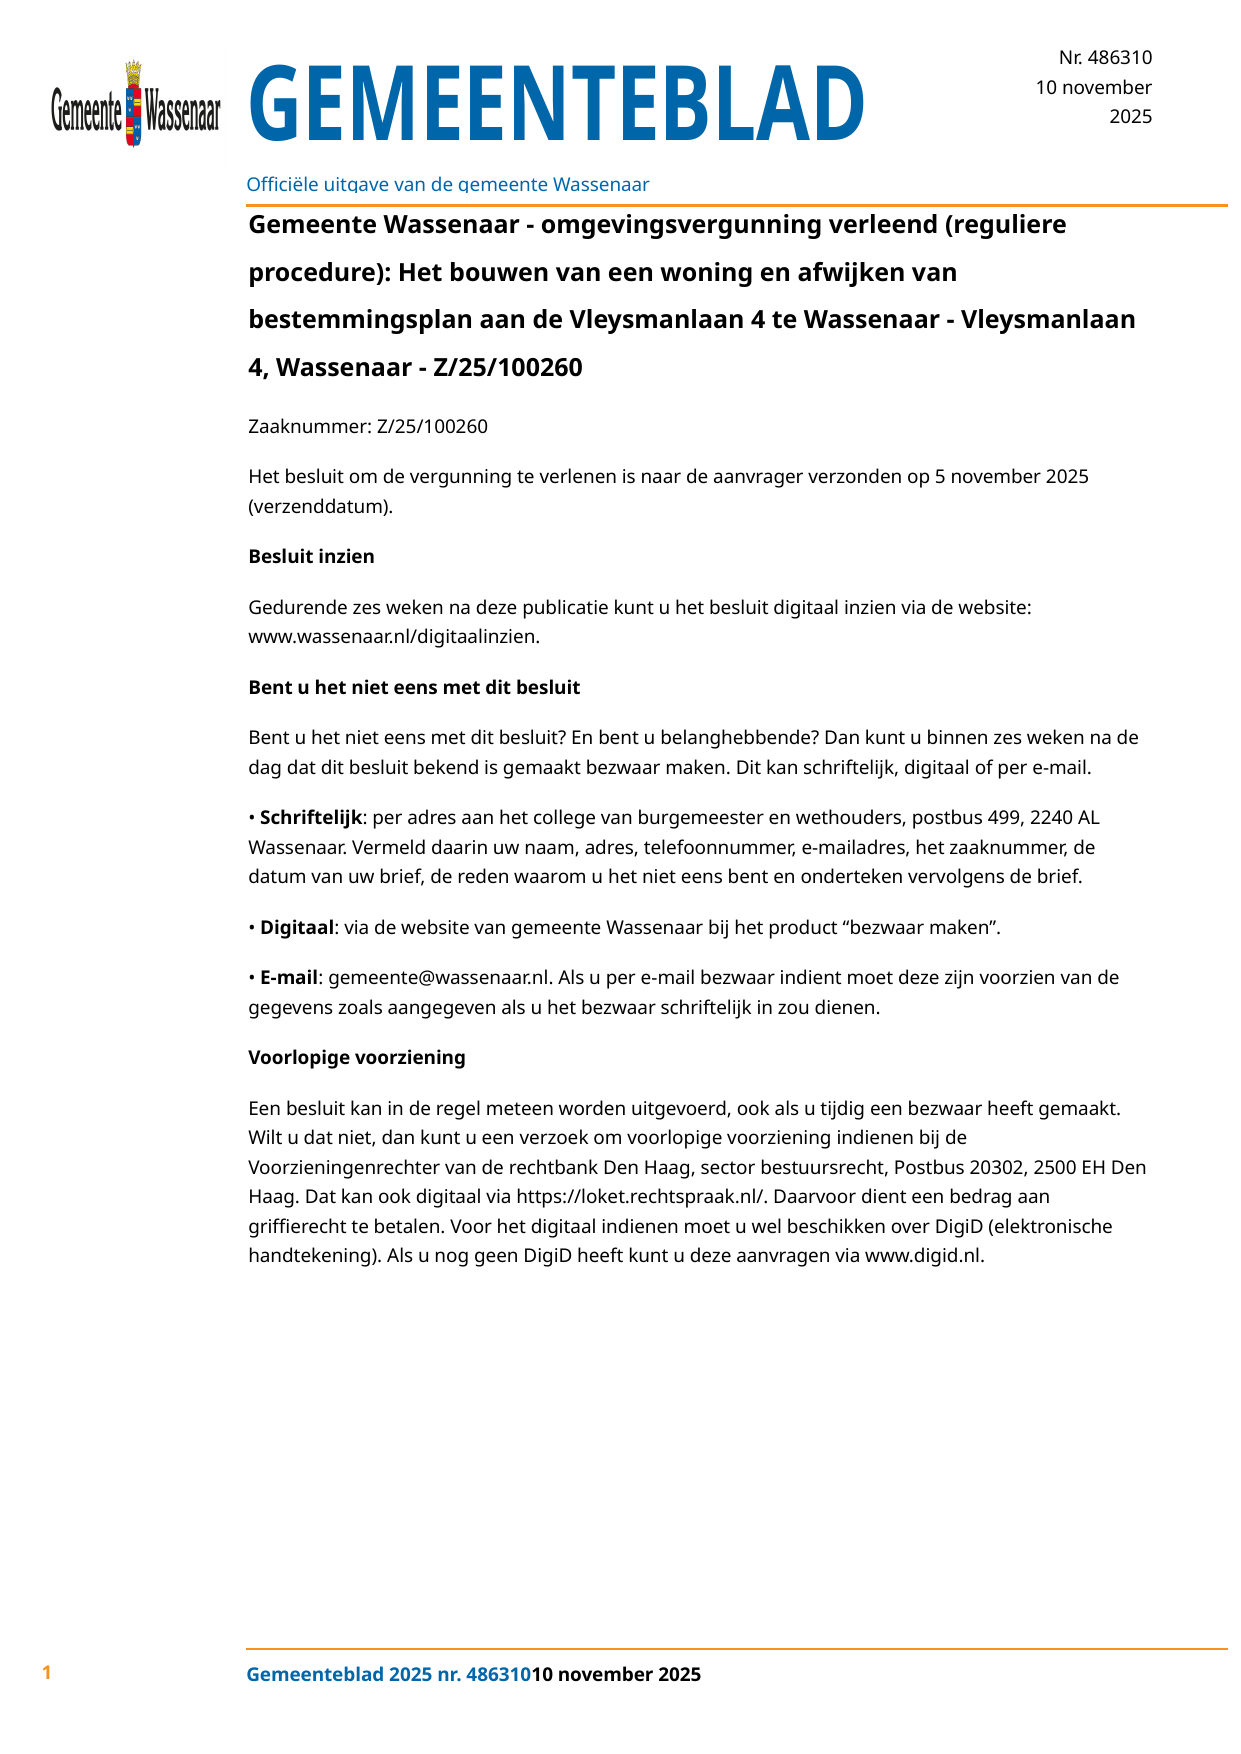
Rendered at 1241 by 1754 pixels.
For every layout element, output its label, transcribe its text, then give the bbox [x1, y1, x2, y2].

picture [41, 47, 231, 172]
text Zaaknummer: Z/25/100260 [248, 413, 1152, 439]
text Bent u het niet eens met dit besluit? En bent u belanghebbende? Dan kunt u binnen zes weken na de dag dat dit besluit bekend is gemaakt bezwaar maken. Dit kan schriftelijk, digitaal of per e-mail. [248, 724, 1152, 780]
text • E-mail: gemeente@wassenaar.nl. Als u per e-mail bezwaar indient moet deze zijn voorzien van de gegevens zoals aangegeven als u het bezwaar schriftelijk in zou dienen. [248, 964, 1152, 1020]
text Bent u het niet eens met dit besluit [248, 674, 1152, 700]
text • Digitaal: via de website van gemeente Wassenaar bij het product “bezwaar maken”. [248, 914, 1152, 940]
text Een besluit kan in de regel meteen worden uitgevoerd, ook als u tijdig een bezwaar heeft gemaakt. Wilt u dat niet, dan kunt u een verzoek om voorlopige voorziening indienen bij de Voorzieningenrechter van de rechtbank Den Haag, sector bestuursrecht, Postbus 20302, 2500 EH Den Haag. Dat kan ook digitaal via https://loket.rechtspraak.nl/. Daarvoor dient een bedrag aan griffierecht te betalen. Voor het digitaal indienen moet u wel beschikken over DigiD (elektronische handtekening). Als u nog geen DigiD heeft kunt u deze aanvragen via www.digid.nl. [248, 1095, 1152, 1268]
text Voorlopige voorziening [248, 1044, 1152, 1070]
text Het besluit om de vergunning te verlenen is naar de aanvrager verzonden op 5 november 2025 (verzenddatum). [248, 463, 1152, 519]
text • Schriftelijk: per adres aan het college van burgemeester en wethouders, postbus 499, 2240 AL Wassenaar. Vermeld daarin uw naam, adres, telefoonnummer, e-mailadres, het zaaknummer, de datum van uw brief, de reden waarom u het niet eens bent en onderteken vervolgens de brief. [248, 804, 1152, 889]
text Besluit inzien [248, 543, 1152, 569]
text Gedurende zes weken na deze publicatie kunt u het besluit digitaal inzien via de website: www.wassenaar.nl/digitaalinzien. [248, 594, 1152, 649]
text Gemeente Wassenaar - omgevingsvergunning verleend (reguliere procedure): Het bouwen van een woning en afwijken van bestemmingsplan aan de Vleysmanlaan 4 te Wassenaar - Vleysmanlaan 4, Wassenaar - Z/25/100260 [248, 207, 1152, 384]
